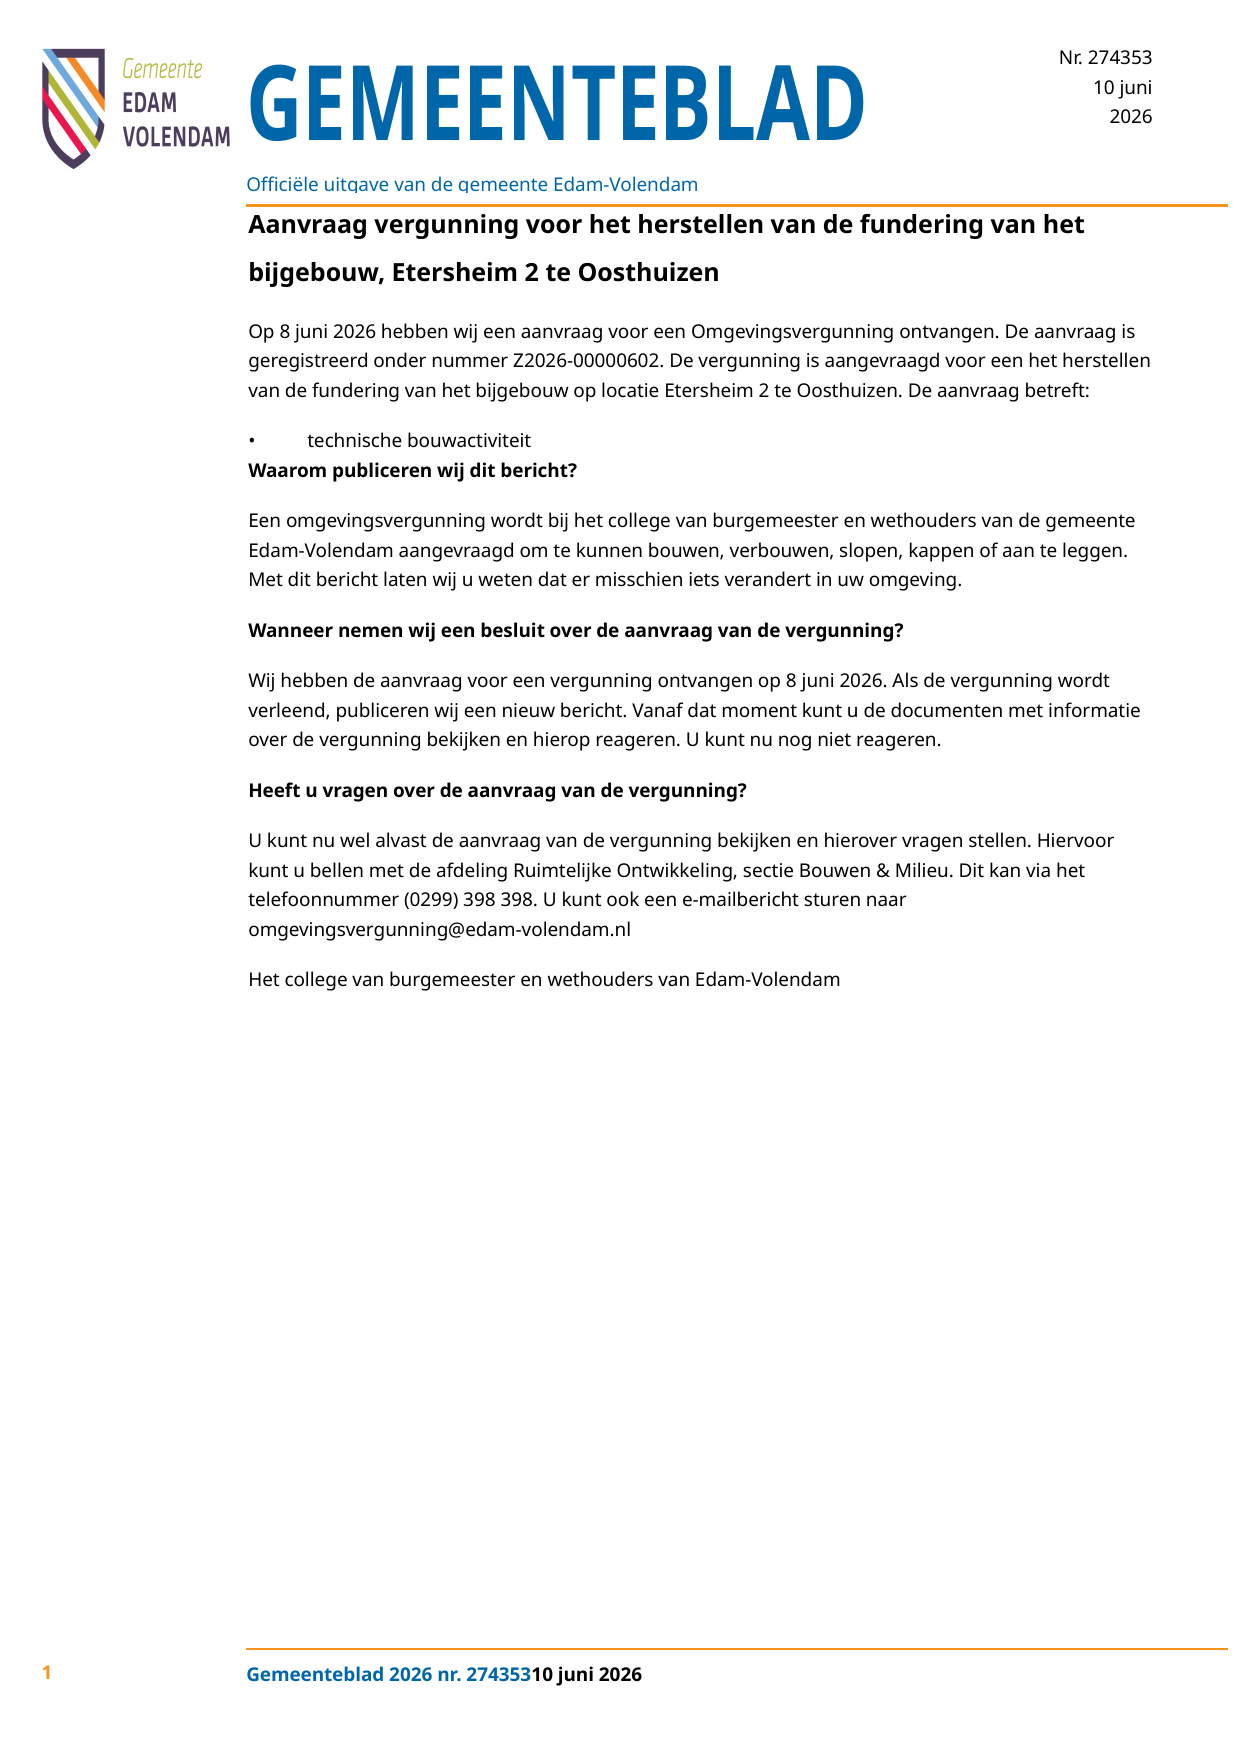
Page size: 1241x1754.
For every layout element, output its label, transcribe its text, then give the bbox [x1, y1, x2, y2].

text Wanneer nemen wij een besluit over de aanvraag van de vergunning? [248, 617, 1152, 643]
text Waarom publiceren wij dit bericht? [248, 457, 1152, 483]
text Heeft u vragen over de aanvraag van de vergunning? [248, 777, 1152, 803]
text Wij hebben de aanvraag voor een vergunning ontvangen op 8 juni 2026. Als de vergunning wordt verleend, publiceren wij een nieuw bericht. Vanaf dat moment kunt u de documenten met informatie over de vergunning bekijken en hierop reageren. U kunt nu nog niet reageren. [248, 667, 1152, 752]
text Een omgevingsvergunning wordt bij het college van burgemeester en wethouders van de gemeente Edam-Volendam aangevraagd om te kunnen bouwen, verbouwen, slopen, kappen of aan te leggen. Met dit bericht laten wij u weten dat er misschien iets verandert in uw omgeving. [248, 507, 1152, 592]
text Op 8 juni 2026 hebben wij een aanvraag voor een Omgevingsvergunning ontvangen. De aanvraag is geregistreerd onder nummer Z2026-00000602. De vergunning is aangevraagd voor een het herstellen van de fundering van het bijgebouw op locatie Etersheim 2 te Oosthuizen. De aanvraag betreft: [248, 318, 1152, 403]
text Aanvraag vergunning voor het herstellen van de fundering van het bijgebouw, Etersheim 2 te Oosthuizen [248, 207, 1152, 288]
text U kunt nu wel alvast de aanvraag van de vergunning bekijken en hierover vragen stellen. Hiervoor kunt u bellen met de afdeling Ruimtelijke Ontwikkeling, sectie Bouwen & Milieu. Dit kan via het telefoonnummer (0299) 398 398. U kunt ook een e-mailbericht sturen naar omgevingsvergunning@edam-volendam.nl [248, 827, 1152, 942]
list technische bouwactiviteit [248, 427, 1152, 453]
text Het college van burgemeester en wethouders van Edam-Volendam [248, 967, 1152, 992]
picture [41, 47, 231, 172]
